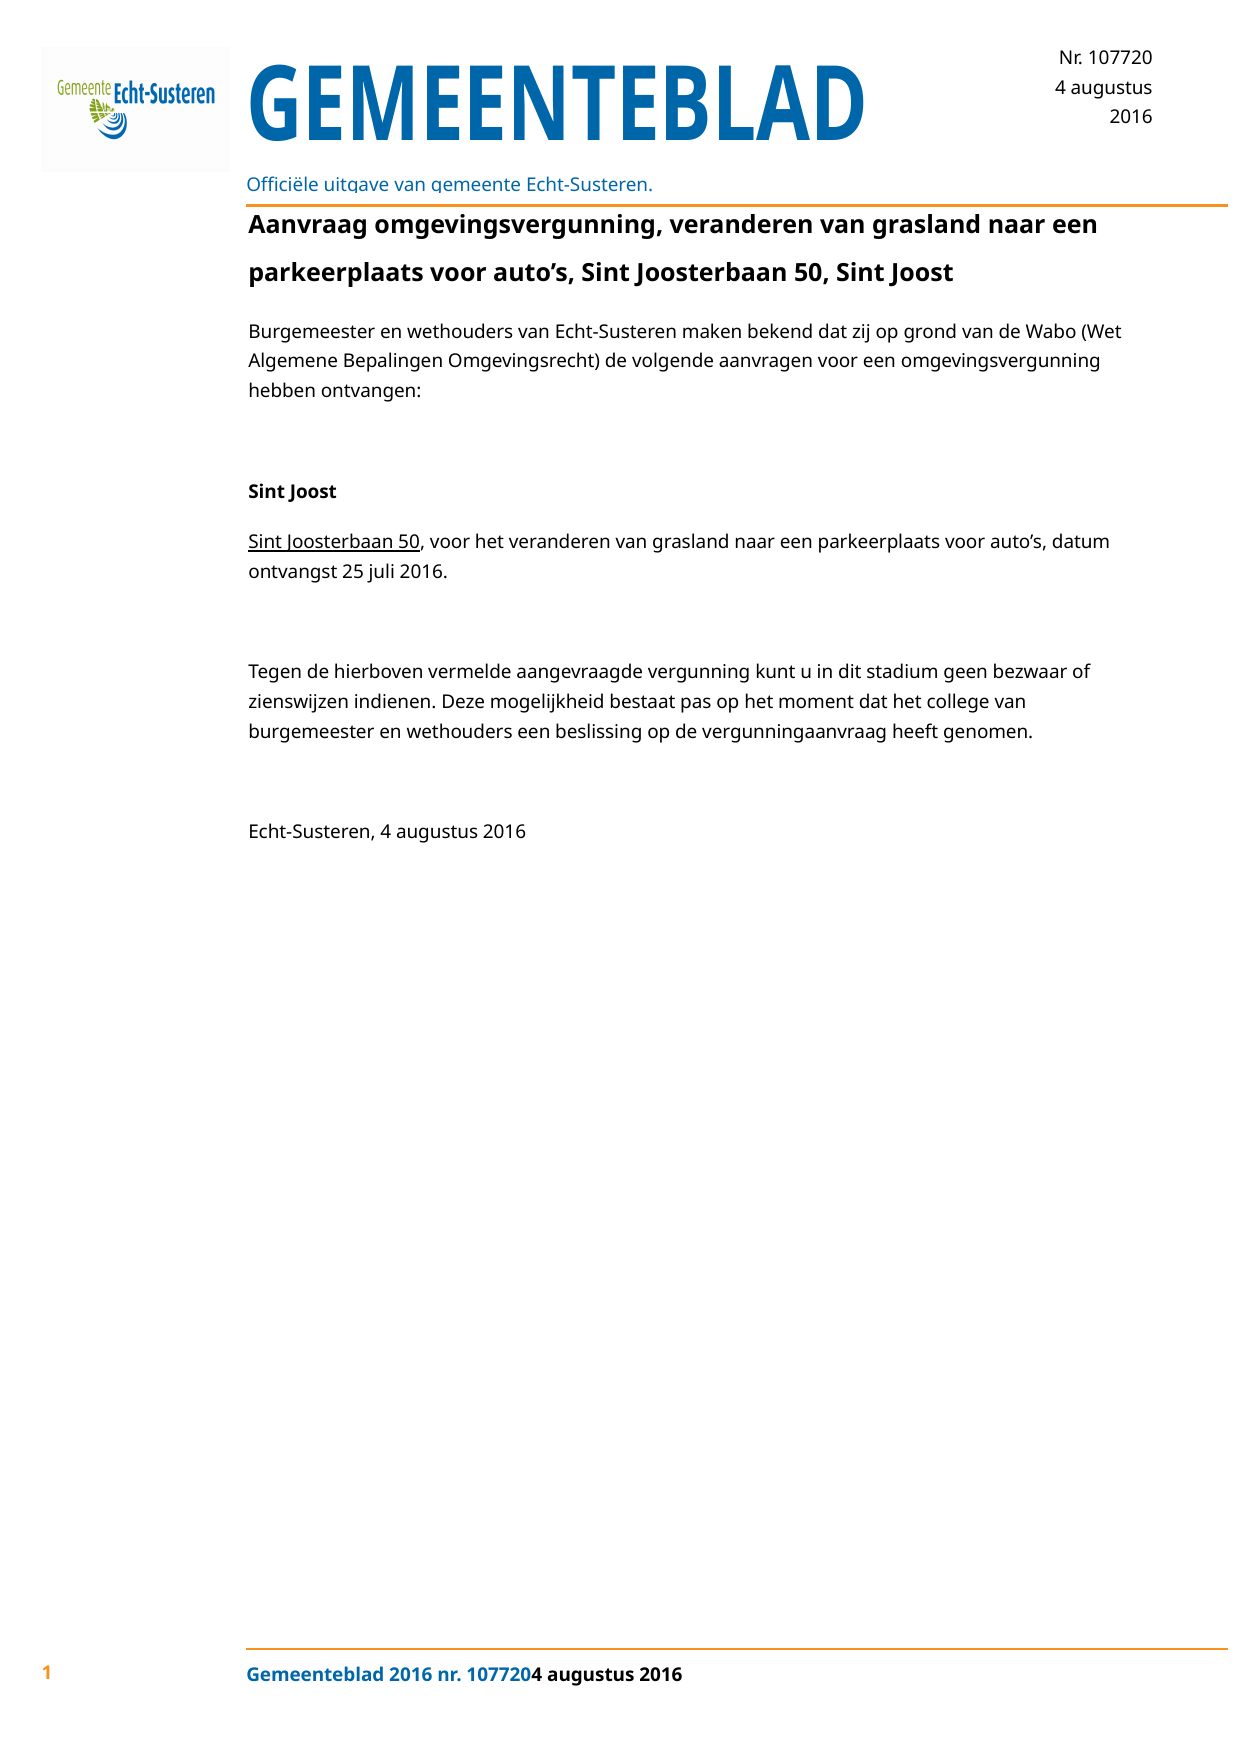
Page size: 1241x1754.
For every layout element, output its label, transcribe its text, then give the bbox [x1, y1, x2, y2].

text Echt-Susteren, 4 augustus 2016 [248, 819, 1152, 844]
text Sint Joosterbaan 50, voor het veranderen van grasland naar een parkeerplaats voor auto’s, datum ontvangst 25 juli 2016. [248, 528, 1152, 584]
text Tegen de hierboven vermelde aangevraagde vergunning kunt u in dit stadium geen bezwaar of zienswijzen indienen. Deze mogelijkheid bestaat pas op het moment dat het college van burgemeester en wethouders een beslissing op de vergunningaanvraag heeft genomen. [248, 659, 1152, 744]
picture [41, 47, 231, 172]
text Sint Joost [248, 478, 1152, 504]
text Burgemeester en wethouders van Echt-Susteren maken bekend dat zij op grond van de Wabo (Wet Algemene Bepalingen Omgevingsrecht) de volgende aanvragen voor een omgevingsvergunning hebben ontvangen: [248, 318, 1152, 403]
text Aanvraag omgevingsvergunning, veranderen van grasland naar een parkeerplaats voor auto’s, Sint Joosterbaan 50, Sint Joost [248, 207, 1152, 288]
